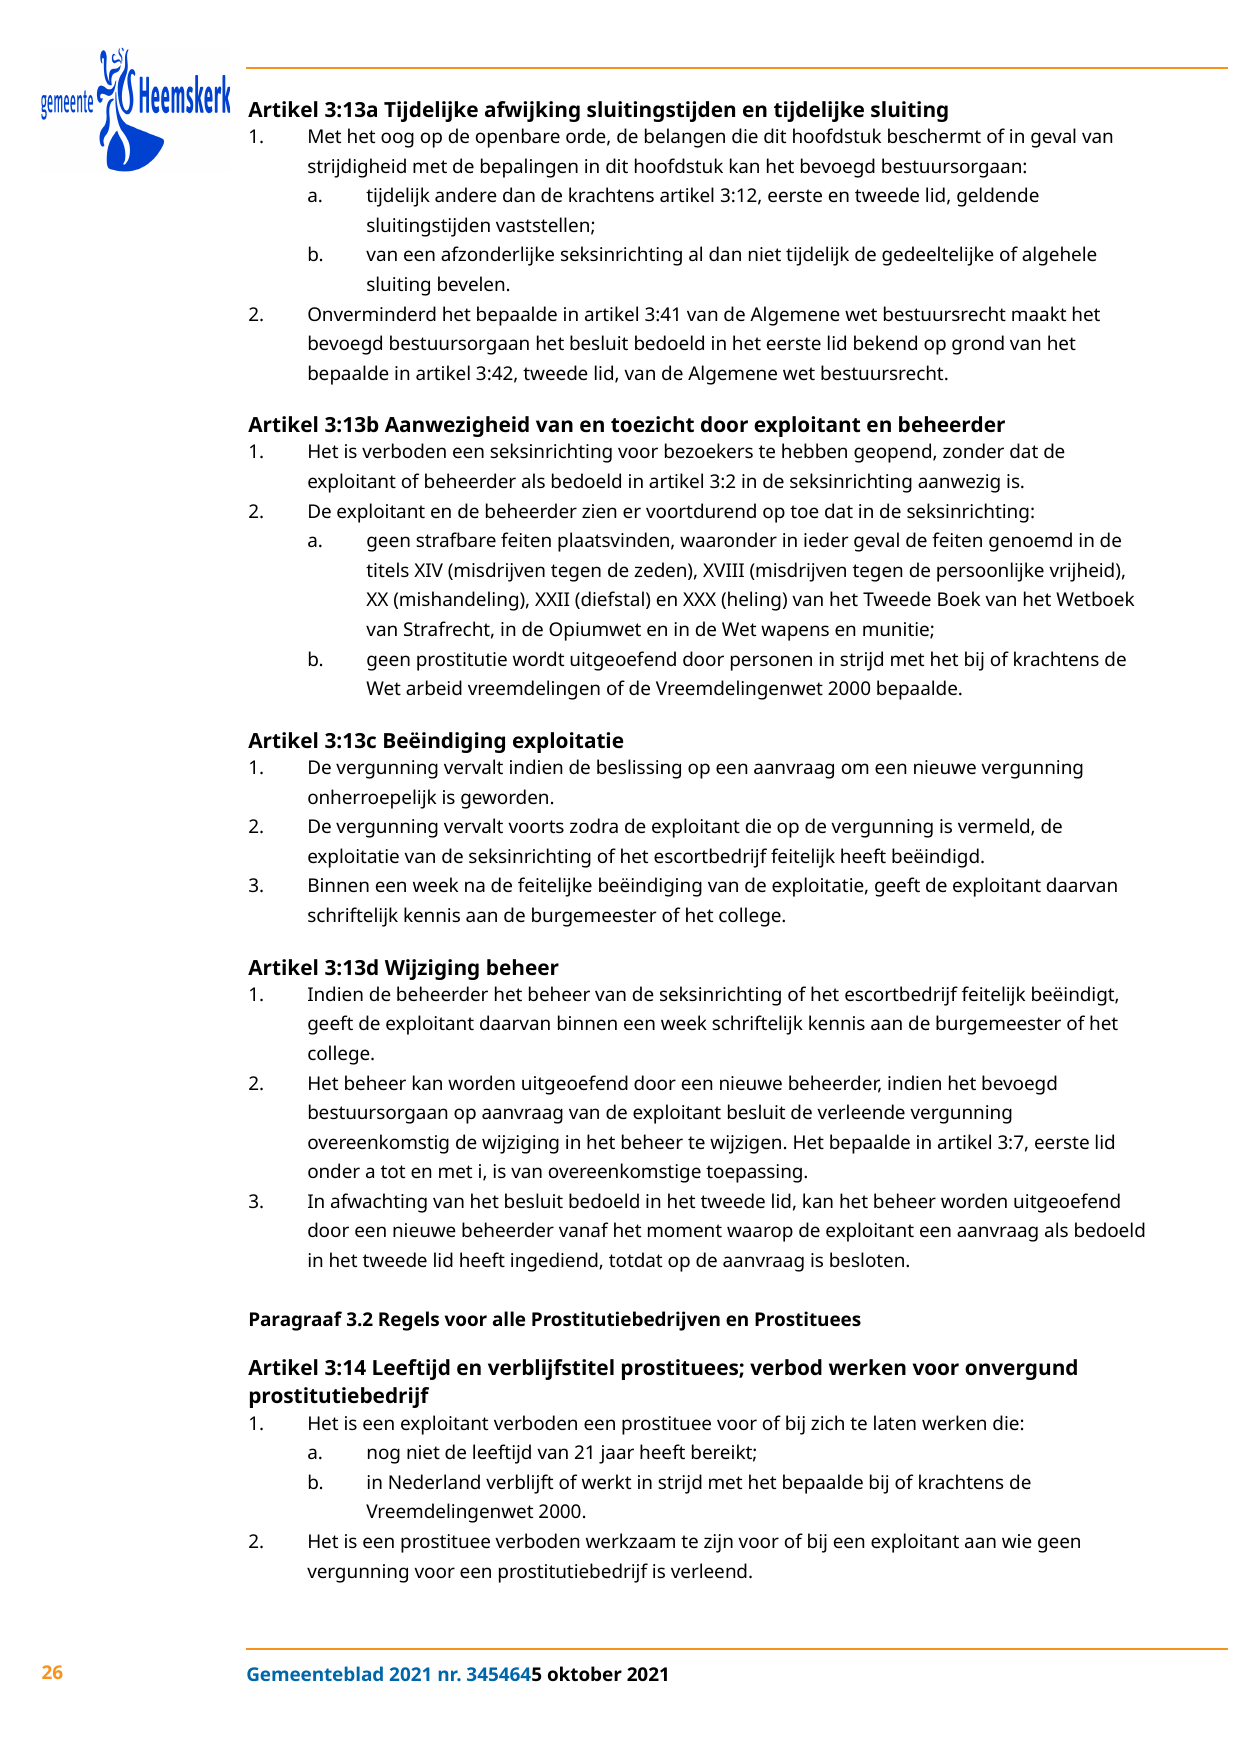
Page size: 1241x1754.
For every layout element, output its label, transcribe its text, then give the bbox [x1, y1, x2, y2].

list Het is verboden een seksinrichting voor bezoekers te hebben geopend, zonder dat de exploitant of beheerder als bedoeld in artikel 3:2 in de seksinrichting aanwezig is. [248, 439, 1152, 494]
text Artikel 3:14 Leeftijd en verblijfstitel prostituees; verbod werken voor onvergund prostitutiebedrijf [248, 1353, 1152, 1410]
list De vergunning vervalt indien de beslissing op een aanvraag om een nieuwe vergunning onherroepelijk is geworden. [248, 754, 1152, 809]
list Indien de beheerder het beheer van de seksinrichting of het escortbedrijf feitelijk beëindigt, geeft de exploitant daarvan binnen een week schriftelijk kennis aan de burgemeester of het college. [248, 981, 1152, 1066]
list in Nederland verblijft of werkt in strijd met het bepaalde bij of krachtens de Vreemdelingenwet 2000. [307, 1469, 1152, 1524]
list van een afzonderlijke seksinrichting al dan niet tijdelijk de gedeeltelijke of algehele sluiting bevelen. [307, 242, 1152, 297]
list nog niet de leeftijd van 21 jaar heeft bereikt; [307, 1439, 1152, 1465]
list Onverminderd het bepaalde in artikel 3:41 van de Algemene wet bestuursrecht maakt het bevoegd bestuursorgaan het besluit bedoeld in het eerste lid bekend op grond van het bepaalde in artikel 3:42, tweede lid, van de Algemene wet bestuursrecht. [248, 301, 1152, 386]
list De exploitant en de beheerder zien er voortdurend op toe dat in de seksinrichting: [248, 498, 1152, 524]
list tijdelijk andere dan de krachtens artikel 3:12, eerste en tweede lid, geldende sluitingstijden vaststellen; [307, 182, 1152, 238]
picture [41, 47, 231, 172]
text Artikel 3:13a Tijdelijke afwijking sluitingstijden en tijdelijke sluiting [248, 95, 1152, 123]
list geen strafbare feiten plaatsvinden, waaronder in ieder geval de feiten genoemd in de titels XIV (misdrijven tegen de zeden), XVIII (misdrijven tegen de persoonlijke vrijheid), XX (mishandeling), XXII (diefstal) en XXX (heling) van het Tweede Boek van het Wetboek van Strafrecht, in de Opiumwet en in de Wet wapens en munitie; [307, 527, 1152, 642]
list geen prostitutie wordt uitgeoefend door personen in strijd met het bij of krachtens de Wet arbeid vreemdelingen of de Vreemdelingenwet 2000 bepaalde. [307, 646, 1152, 701]
text Paragraaf 3.2 Regels voor alle Prostitutiebedrijven en Prostituees [248, 1306, 1152, 1332]
list Binnen een week na de feitelijke beëindiging van de exploitatie, geeft de exploitant daarvan schriftelijk kennis aan de burgemeester of het college. [248, 873, 1152, 928]
text Artikel 3:13d Wijziging beheer [248, 953, 1152, 981]
list Met het oog op de openbare orde, de belangen die dit hoofdstuk beschermt of in geval van strijdigheid met de bepalingen in dit hoofdstuk kan het bevoegd bestuursorgaan: [248, 123, 1152, 178]
list Het beheer kan worden uitgeoefend door een nieuwe beheerder, indien het bevoegd bestuursorgaan op aanvraag van de exploitant besluit de verleende vergunning overeenkomstig de wijziging in het beheer te wijzigen. Het bepaalde in artikel 3:7, eerste lid onder a tot en met i, is van overeenkomstige toepassing. [248, 1070, 1152, 1184]
list Het is een prostituee verboden werkzaam te zijn voor of bij een exploitant aan wie geen vergunning voor een prostitutiebedrijf is verleend. [248, 1528, 1152, 1583]
list In afwachting van het besluit bedoeld in het tweede lid, kan het beheer worden uitgeoefend door een nieuwe beheerder vanaf het moment waarop de exploitant een aanvraag als bedoeld in het tweede lid heeft ingediend, totdat op de aanvraag is besloten. [248, 1188, 1152, 1273]
list Het is een exploitant verboden een prostituee voor of bij zich te laten werken die: [248, 1410, 1152, 1436]
text Artikel 3:13c Beëindiging exploitatie [248, 726, 1152, 754]
text Artikel 3:13b Aanwezigheid van en toezicht door exploitant en beheerder [248, 410, 1152, 439]
list De vergunning vervalt voorts zodra de exploitant die op de vergunning is vermeld, de exploitatie van de seksinrichting of het escortbedrijf feitelijk heeft beëindigd. [248, 813, 1152, 869]
